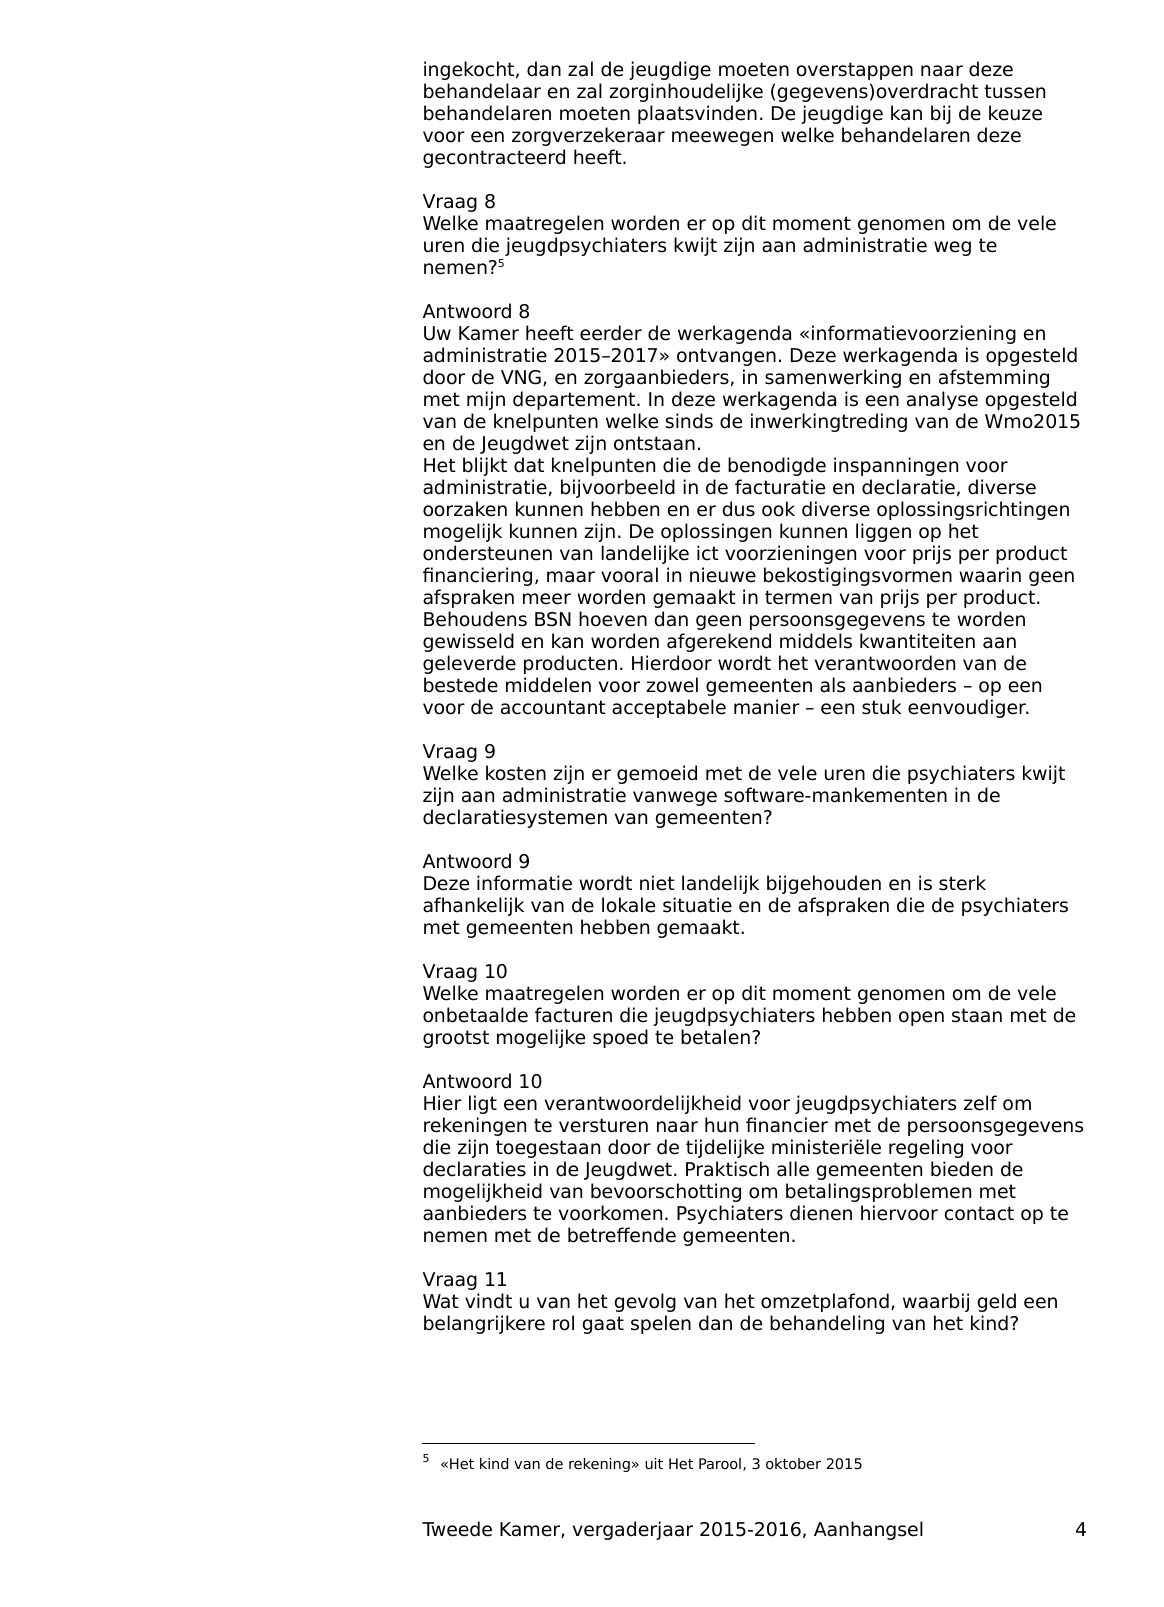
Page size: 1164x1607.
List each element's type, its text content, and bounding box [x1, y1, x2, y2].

text Vraag 11 [422, 1269, 1087, 1291]
text Vraag 10 [422, 961, 1087, 983]
text Het blijkt dat knelpunten die de benodigde inspanningen voor administratie, bijvoorbeeld in de facturatie en declaratie, diverse oorzaken kunnen hebben en er dus ook diverse oplossingsrichtingen mogelijk kunnen zijn. De oplossingen kunnen liggen op het ondersteunen van landelijke ict voorzieningen voor prijs per product financiering, maar vooral in nieuwe bekostigingsvormen waarin geen afspraken meer worden gemaakt in termen van prijs per product. Behoudens BSN hoeven dan geen persoonsgegevens te worden gewisseld en kan worden afgerekend middels kwantiteiten aan geleverde producten. Hierdoor wordt het verantwoorden van de bestede middelen voor zowel gemeenten als aanbieders – op een voor de accountant acceptabele manier – een stuk eenvoudiger. [422, 455, 1087, 719]
text Antwoord 10 [422, 1071, 1087, 1093]
text Vraag 9 [422, 741, 1087, 763]
text Vraag 8 [422, 191, 1087, 213]
text Welke maatregelen worden er op dit moment genomen om de vele onbetaalde facturen die jeugdpsychiaters hebben open staan met de grootst mogelijke spoed te betalen? [422, 983, 1087, 1049]
text Antwoord 9 [422, 851, 1087, 873]
text ingekocht, dan zal de jeugdige moeten overstappen naar deze behandelaar en zal zorginhoudelijke (gegevens)overdracht tussen behandelaren moeten plaatsvinden. De jeugdige kan bij de keuze voor een zorgverzekeraar meewegen welke behandelaren deze gecontracteerd heeft. [422, 59, 1087, 169]
text Wat vindt u van het gevolg van het omzetplafond, waarbij geld een belangrijkere rol gaat spelen dan de behandeling van het kind? [422, 1291, 1087, 1335]
text Deze informatie wordt niet landelijk bijgehouden en is sterk afhankelijk van de lokale situatie en de afspraken die de psychiaters met gemeenten hebben gemaakt. [422, 873, 1087, 939]
text Welke kosten zijn er gemoeid met de vele uren die psychiaters kwijt zijn aan administratie vanwege software-mankementen in de declaratiesystemen van gemeenten? [422, 763, 1087, 829]
text Hier ligt een verantwoordelijkheid voor jeugdpsychiaters zelf om rekeningen te versturen naar hun financier met de persoonsgegevens die zijn toegestaan door de tijdelijke ministeriële regeling voor declaraties in de Jeugdwet. Praktisch alle gemeenten bieden de mogelijkheid van bevoorschotting om betalingsproblemen met aanbieders te voorkomen. Psychiaters dienen hiervoor contact op te nemen met de betreffende gemeenten. [422, 1093, 1087, 1247]
text Welke maatregelen worden er op dit moment genomen om de vele uren die jeugdpsychiaters kwijt zijn aan administratie weg te nemen? [422, 213, 1087, 279]
text «Het kind van de rekening» uit Het Parool, 3 oktober 2015 [422, 1452, 1087, 1474]
text Uw Kamer heeft eerder de werkagenda «informatievoorziening en administratie 2015–2017» ontvangen. Deze werkagenda is opgesteld door de VNG, en zorgaanbieders, in samenwerking en afstemming met mijn departement. In deze werkagenda is een analyse opgesteld van de knelpunten welke sinds de inwerkingtreding van de Wmo2015 en de Jeugdwet zijn ontstaan. [422, 323, 1087, 455]
text Antwoord 8 [422, 301, 1087, 323]
